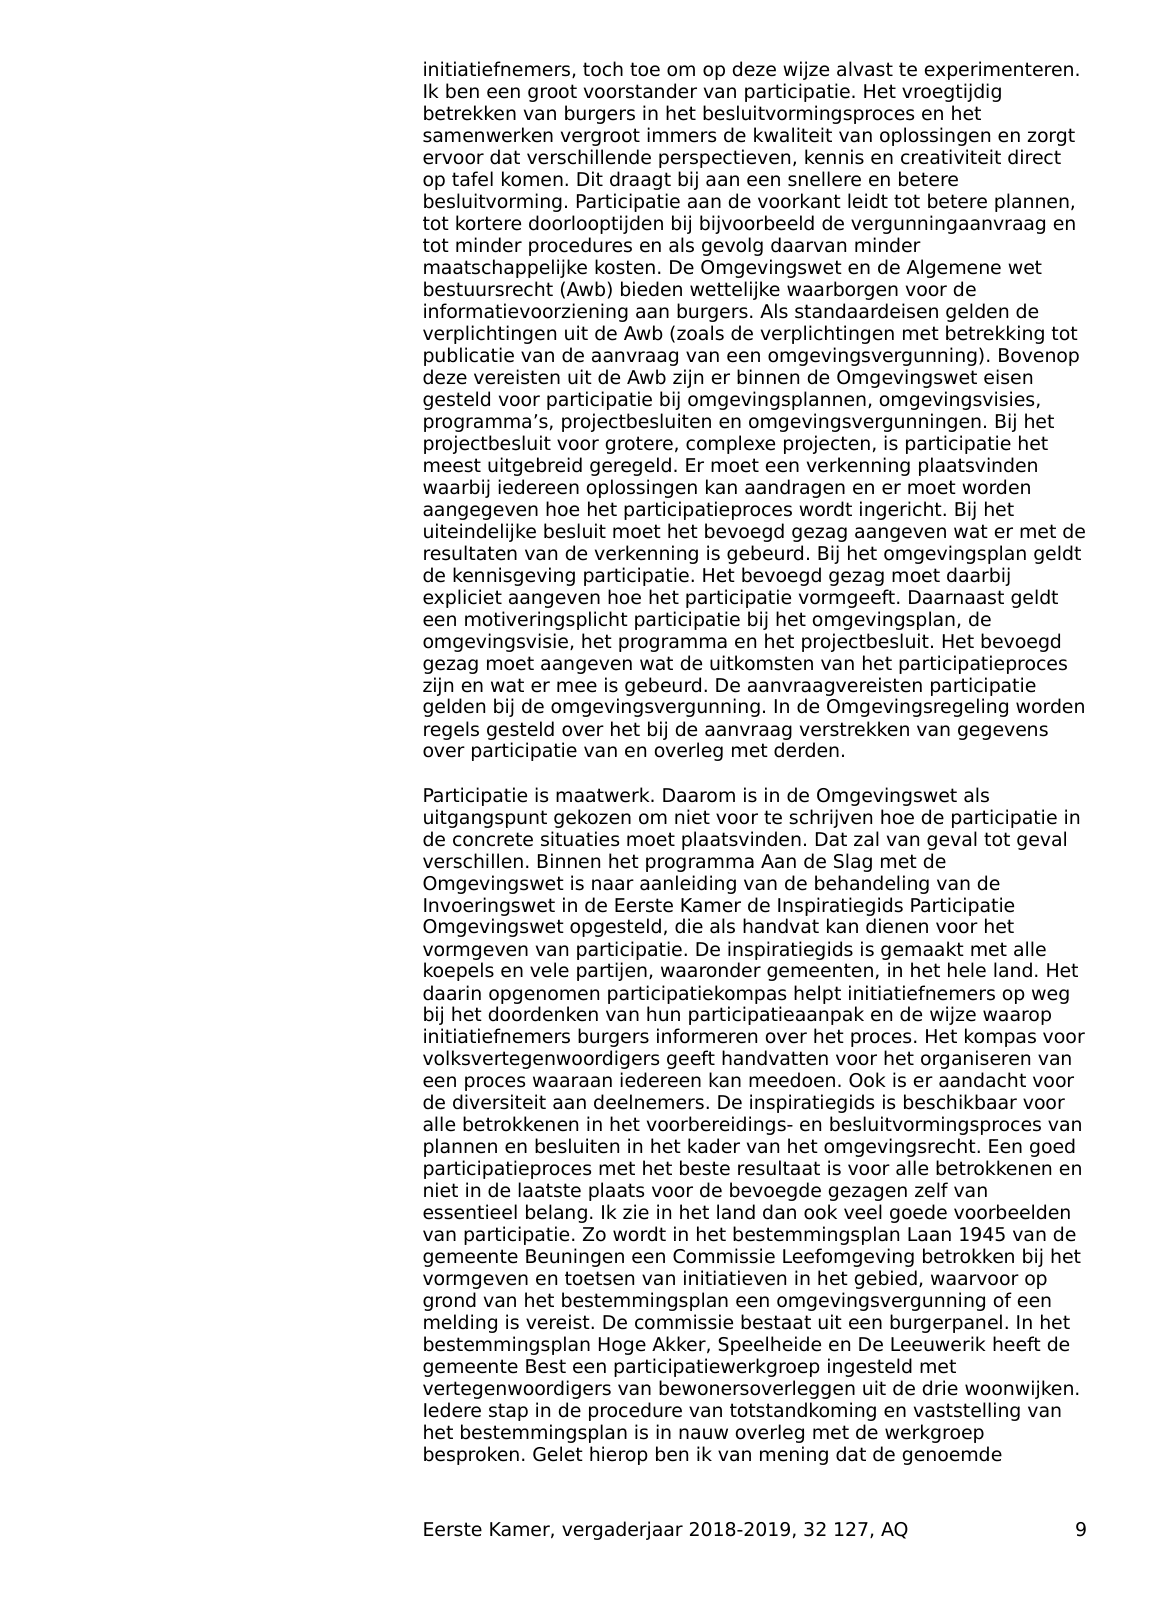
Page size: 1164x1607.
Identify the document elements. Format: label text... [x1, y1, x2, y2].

text initiatiefnemers, toch toe om op deze wijze alvast te experimenteren. Ik ben een groot voorstander van participatie. Het vroegtijdig betrekken van burgers in het besluitvormingsproces en het samenwerken vergroot immers de kwaliteit van oplossingen en zorgt ervoor dat verschillende perspectieven, kennis en creativiteit direct op tafel komen. Dit draagt bij aan een snellere en betere besluitvorming. Participatie aan de voorkant leidt tot betere plannen, tot kortere doorlooptijden bij bijvoorbeeld de vergunningaanvraag en tot minder procedures en als gevolg daarvan minder maatschappelijke kosten. De Omgevingswet en de Algemene wet bestuursrecht (Awb) bieden wettelijke waarborgen voor de informatievoorziening aan burgers. Als standaardeisen gelden de verplichtingen uit de Awb (zoals de verplichtingen met betrekking tot publicatie van de aanvraag van een omgevingsvergunning). Bovenop deze vereisten uit de Awb zijn er binnen de Omgevingswet eisen gesteld voor participatie bij omgevingsplannen, omgevingsvisies, programma’s, projectbesluiten en omgevingsvergunningen. Bij het projectbesluit voor grotere, complexe projecten, is participatie het meest uitgebreid geregeld. Er moet een verkenning plaatsvinden waarbij iedereen oplossingen kan aandragen en er moet worden aangegeven hoe het participatieproces wordt ingericht. Bij het uiteindelijke besluit moet het bevoegd gezag aangeven wat er met de resultaten van de verkenning is gebeurd. Bij het omgevingsplan geldt de kennisgeving participatie. Het bevoegd gezag moet daarbij expliciet aangeven hoe het participatie vormgeeft. Daarnaast geldt een motiveringsplicht participatie bij het omgevingsplan, de omgevingsvisie, het programma en het projectbesluit. Het bevoegd gezag moet aangeven wat de uitkomsten van het participatieproces zijn en wat er mee is gebeurd. De aanvraagvereisten participatie gelden bij de omgevingsvergunning. In de Omgevingsregeling worden regels gesteld over het bij de aanvraag verstrekken van gegevens over participatie van en overleg met derden. [422, 59, 1087, 762]
text Participatie is maatwerk. Daarom is in de Omgevingswet als uitgangspunt gekozen om niet voor te schrijven hoe de participatie in de concrete situaties moet plaatsvinden. Dat zal van geval tot geval verschillen. Binnen het programma Aan de Slag met de Omgevingswet is naar aanleiding van de behandeling van de Invoeringswet in de Eerste Kamer de Inspiratiegids Participatie Omgevingswet opgesteld, die als handvat kan dienen voor het vormgeven van participatie. De inspiratiegids is gemaakt met alle koepels en vele partijen, waaronder gemeenten, in het hele land. Het daarin opgenomen participatiekompas helpt initiatiefnemers op weg bij het doordenken van hun participatieaanpak en de wijze waarop initiatiefnemers burgers informeren over het proces. Het kompas voor volksvertegenwoordigers geeft handvatten voor het organiseren van een proces waaraan iedereen kan meedoen. Ook is er aandacht voor de diversiteit aan deelnemers. De inspiratiegids is beschikbaar voor alle betrokkenen in het voorbereidings- en besluitvormingsproces van plannen en besluiten in het kader van het omgevingsrecht. Een goed participatieproces met het beste resultaat is voor alle betrokkenen en niet in de laatste plaats voor de bevoegde gezagen zelf van essentieel belang. Ik zie in het land dan ook veel goede voorbeelden van participatie. Zo wordt in het bestemmingsplan Laan 1945 van de gemeente Beuningen een Commissie Leefomgeving betrokken bij het vormgeven en toetsen van initiatieven in het gebied, waarvoor op grond van het bestemmingsplan een omgevingsvergunning of een melding is vereist. De commissie bestaat uit een burgerpanel. In het bestemmingsplan Hoge Akker, Speelheide en De Leeuwerik heeft de gemeente Best een participatiewerkgroep ingesteld met vertegenwoordigers van bewonersoverleggen uit de drie woonwijken. Iedere stap in de procedure van totstandkoming en vaststelling van het bestemmingsplan is in nauw overleg met de werkgroep besproken. Gelet hierop ben ik van mening dat de genoemde [422, 784, 1087, 1466]
